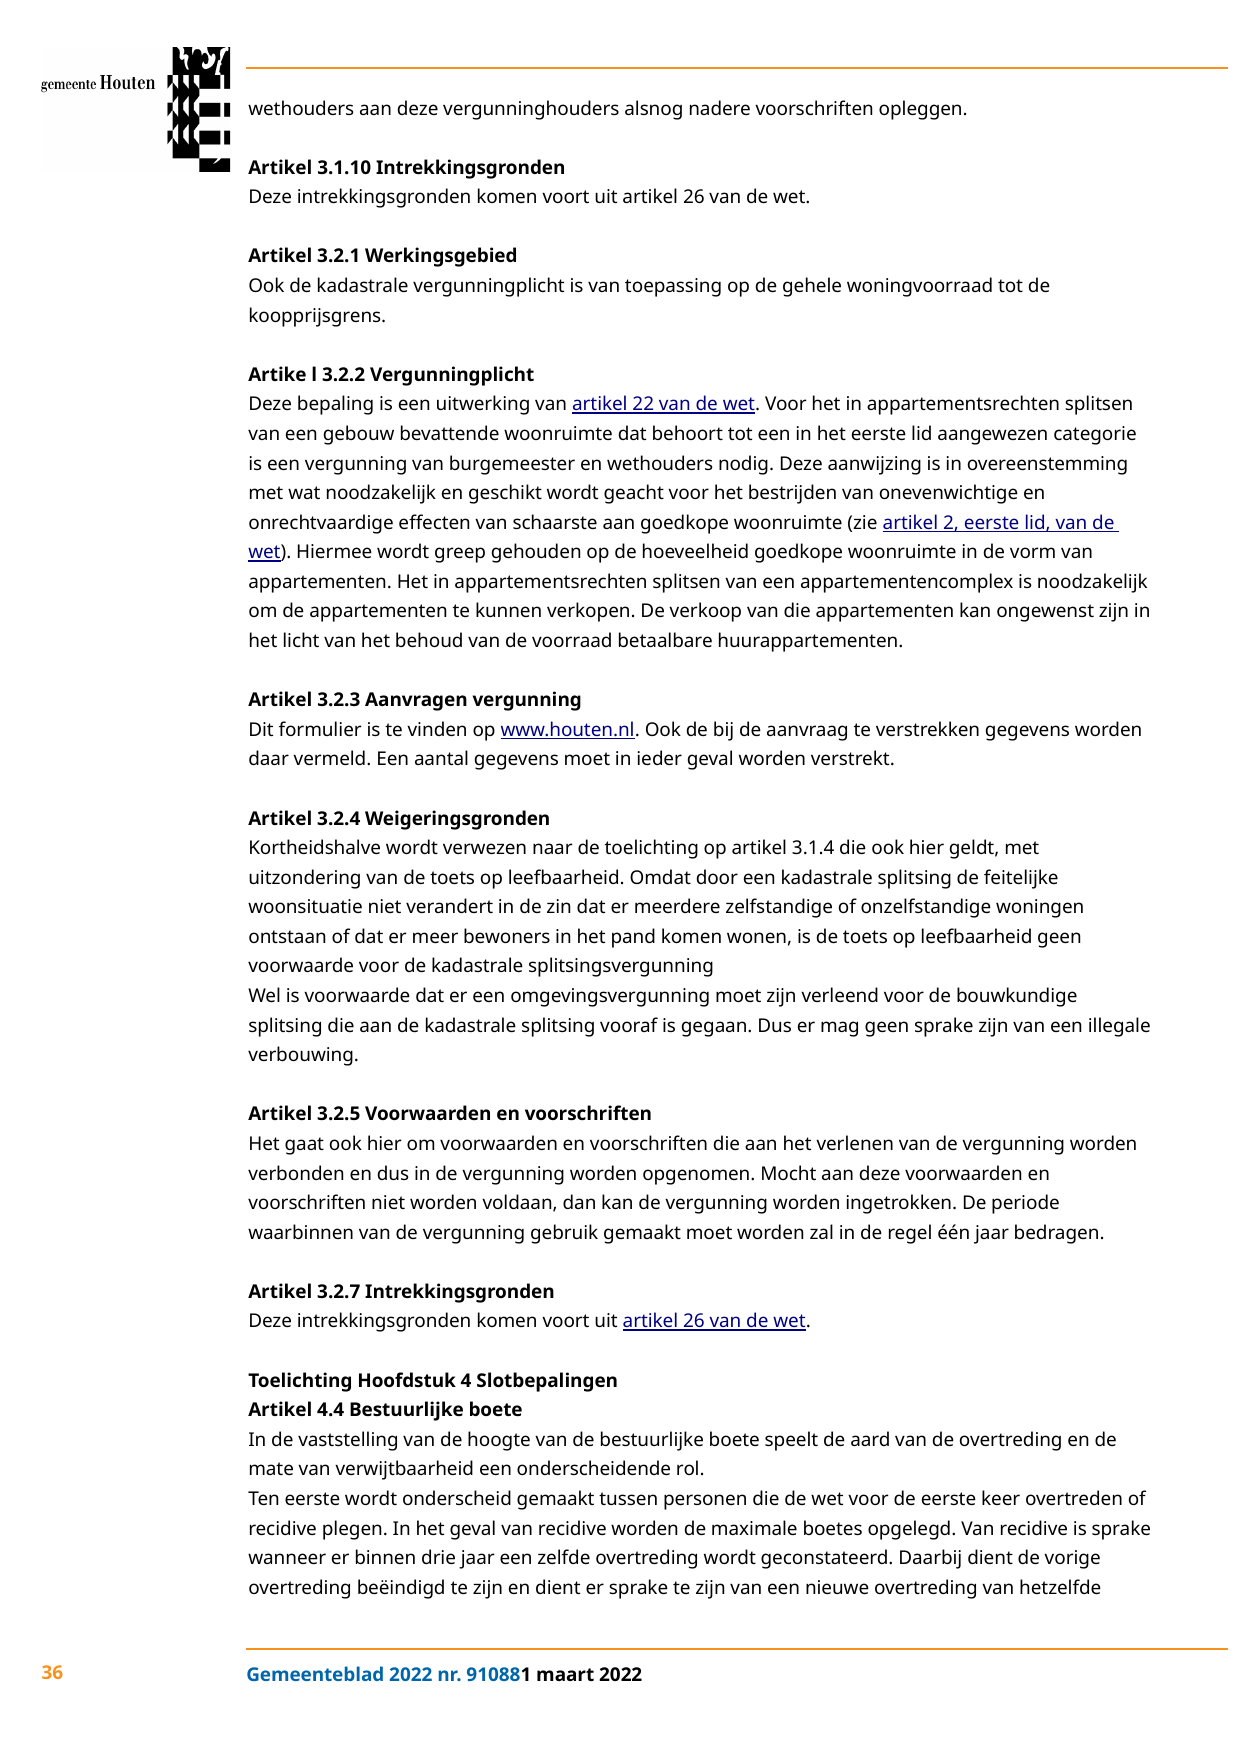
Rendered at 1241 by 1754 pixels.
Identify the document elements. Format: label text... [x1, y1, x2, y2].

text Ook de kadastrale vergunningplicht is van toepassing op de gehele woningvoorraad tot de koopprijsgrens. [248, 272, 1152, 328]
text Deze bepaling is een uitwerking van artikel 22 van de wet. Voor het in appartementsrechten splitsen van een gebouw bevattende woonruimte dat behoort tot een in het eerste lid aangewezen categorie is een vergunning van burgemeester en wethouders nodig. Deze aanwijzing is in overeenstemming met wat noodzakelijk en geschikt wordt geacht voor het bestrijden van onevenwichtige en onrechtvaardige effecten van schaarste aan goedkope woonruimte (zie artikel 2, eerste lid, van de wet). Hiermee wordt greep gehouden op de hoeveelheid goedkope woonruimte in de vorm van appartementen. Het in appartementsrechten splitsen van een appartementencomplex is noodzakelijk om de appartementen te kunnen verkopen. De verkoop van die appartementen kan ongewenst zijn in het licht van het behoud van de voorraad betaalbare huurappartementen. [248, 391, 1152, 653]
text Toelichting Hoofdstuk 4 Slotbepalingen [248, 1367, 1152, 1393]
text Ten eerste wordt onderscheid gemaakt tussen personen die de wet voor de eerste keer overtreden of recidive plegen. In het geval van recidive worden de maximale boetes opgelegd. Van recidive is sprake wanneer er binnen drie jaar een zelfde overtreding wordt geconstateerd. Daarbij dient de vorige overtreding beëindigd te zijn en dient er sprake te zijn van een nieuwe overtreding van hetzelfde [248, 1485, 1152, 1600]
text Artikel 3.2.4 Weigeringsgronden [248, 805, 1152, 831]
text Artikel 3.2.3 Aanvragen vergunning [248, 686, 1152, 712]
text Deze intrekkingsgronden komen voort uit artikel 26 van de wet. [248, 1308, 1152, 1333]
text Artikel 3.1.10 Intrekkingsgronden [248, 154, 1152, 180]
text In de vaststelling van de hoogte van de bestuurlijke boete speelt de aard van de overtreding en de mate van verwijtbaarheid een onderscheidende rol. [248, 1426, 1152, 1481]
text Artikel 3.2.7 Intrekkingsgronden [248, 1278, 1152, 1304]
text Wel is voorwaarde dat er een omgevingsvergunning moet zijn verleend voor de bouwkundige splitsing die aan de kadastrale splitsing vooraf is gegaan. Dus er mag geen sprake zijn van een illegale verbouwing. [248, 982, 1152, 1067]
text Het gaat ook hier om voorwaarden en voorschriften die aan het verlenen van de vergunning worden verbonden en dus in de vergunning worden opgenomen. Mocht aan deze voorwaarden en voorschriften niet worden voldaan, dan kan de vergunning worden ingetrokken. De periode waarbinnen van de vergunning gebruik gemaakt moet worden zal in de regel één jaar bedragen. [248, 1130, 1152, 1245]
text Artikel 3.2.1 Werkingsgebied [248, 243, 1152, 268]
text wethouders aan deze vergunninghouders alsnog nadere voorschriften opleggen. [248, 95, 1152, 121]
text Dit formulier is te vinden op www.houten.nl. Ook de bij de aanvraag te verstrekken gegevens worden daar vermeld. Een aantal gegevens moet in ieder geval worden verstrekt. [248, 716, 1152, 771]
text Artikel 4.4 Bestuurlijke boete [248, 1396, 1152, 1422]
picture [41, 47, 231, 172]
text Kortheidshalve wordt verwezen naar de toelichting op artikel 3.1.4 die ook hier geldt, met uitzondering van de toets op leefbaarheid. Omdat door een kadastrale splitsing de feitelijke woonsituatie niet verandert in de zin dat er meerdere zelfstandige of onzelfstandige woningen ontstaan of dat er meer bewoners in het pand komen wonen, is de toets op leefbaarheid geen voorwaarde voor de kadastrale splitsingsvergunning [248, 834, 1152, 978]
text Artikel 3.2.5 Voorwaarden en voorschriften [248, 1101, 1152, 1126]
text Deze intrekkingsgronden komen voort uit artikel 26 van de wet. [248, 183, 1152, 209]
text Artike l 3.2.2 Vergunningplicht [248, 361, 1152, 387]
